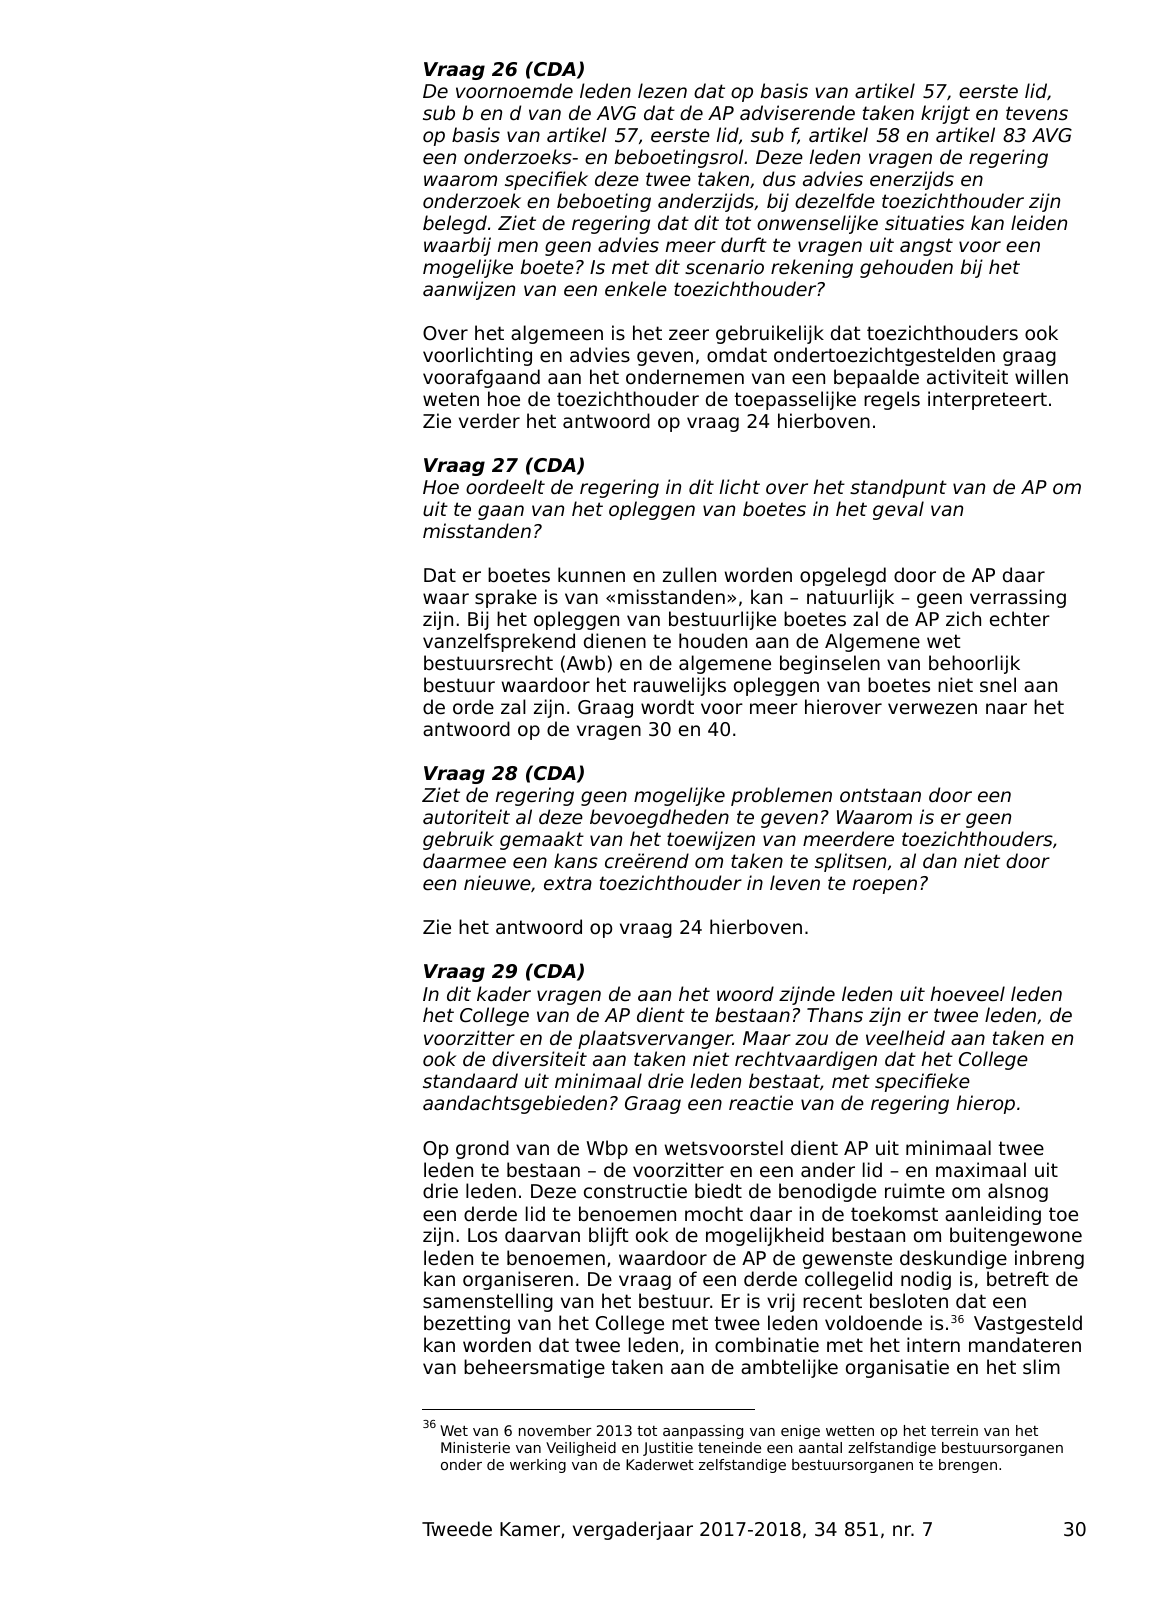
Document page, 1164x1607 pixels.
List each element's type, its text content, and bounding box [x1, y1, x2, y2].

text Vraag 26 (CDA) [422, 59, 1087, 81]
text In dit kader vragen de aan het woord zijnde leden uit hoeveel leden het College van de AP dient te bestaan? Thans zijn er twee leden, de voorzitter en de plaatsvervanger. Maar zou de veelheid aan taken en ook de diversiteit aan taken niet rechtvaardigen dat het College standaard uit minimaal drie leden bestaat, met specifieke aandachtsgebieden? Graag een reactie van de regering hierop. [422, 983, 1087, 1115]
text De voornoemde leden lezen dat op basis van artikel 57, eerste lid, sub b en d van de AVG dat de AP adviserende taken krijgt en tevens op basis van artikel 57, eerste lid, sub f, artikel 58 en artikel 83 AVG een onderzoeks- en beboetingsrol. Deze leden vragen de regering waarom specifiek deze twee taken, dus advies enerzijds en onderzoek en beboeting anderzijds, bij dezelfde toezichthouder zijn belegd. Ziet de regering dat dit tot onwenselijke situaties kan leiden waarbij men geen advies meer durft te vragen uit angst voor een mogelijke boete? Is met dit scenario rekening gehouden bij het aanwijzen van een enkele toezichthouder? [422, 81, 1087, 301]
text Ziet de regering geen mogelijke problemen ontstaan door een autoriteit al deze bevoegdheden te geven? Waarom is er geen gebruik gemaakt van het toewijzen van meerdere toezichthouders, daarmee een kans creërend om taken te splitsen, al dan niet door een nieuwe, extra toezichthouder in leven te roepen? [422, 785, 1087, 895]
text Vraag 29 (CDA) [422, 961, 1087, 983]
text Vraag 28 (CDA) [422, 763, 1087, 785]
text Hoe oordeelt de regering in dit licht over het standpunt van de AP om uit te gaan van het opleggen van boetes in het geval van misstanden? [422, 477, 1087, 543]
text Over het algemeen is het zeer gebruikelijk dat toezichthouders ook voorlichting en advies geven, omdat ondertoezichtgestelden graag voorafgaand aan het ondernemen van een bepaalde activiteit willen weten hoe de toezichthouder de toepasselijke regels interpreteert. Zie verder het antwoord op vraag 24 hierboven. [422, 323, 1087, 433]
text Vraag 27 (CDA) [422, 455, 1087, 477]
text Dat er boetes kunnen en zullen worden opgelegd door de AP daar waar sprake is van «misstanden», kan – natuurlijk – geen verrassing zijn. Bij het opleggen van bestuurlijke boetes zal de AP zich echter vanzelfsprekend dienen te houden aan de Algemene wet bestuursrecht (Awb) en de algemene beginselen van behoorlijk bestuur waardoor het rauwelijks opleggen van boetes niet snel aan de orde zal zijn. Graag wordt voor meer hierover verwezen naar het antwoord op de vragen 30 en 40. [422, 565, 1087, 741]
text Wet van 6 november 2013 tot aanpassing van enige wetten op het terrein van het Ministerie van Veiligheid en Justitie teneinde een aantal zelfstandige bestuursorganen onder de werking van de Kaderwet zelfstandige bestuursorganen te brengen. [422, 1418, 1087, 1474]
text Zie het antwoord op vraag 24 hierboven. [422, 917, 1087, 939]
text Op grond van de Wbp en wetsvoorstel dient AP uit minimaal twee leden te bestaan – de voorzitter en een ander lid – en maximaal uit drie leden. Deze constructie biedt de benodigde ruimte om alsnog een derde lid te benoemen mocht daar in de toekomst aanleiding toe zijn. Los daarvan blijft ook de mogelijkheid bestaan om buitengewone leden te benoemen, waardoor de AP de gewenste deskundige inbreng kan organiseren. De vraag of een derde collegelid nodig is, betreft de samenstelling van het bestuur. Er is vrij recent besloten dat een bezetting van het College met twee leden voldoende is. Vastgesteld kan worden dat twee leden, in combinatie met het intern mandateren van beheersmatige taken aan de ambtelijke organisatie en het slim [422, 1137, 1087, 1379]
